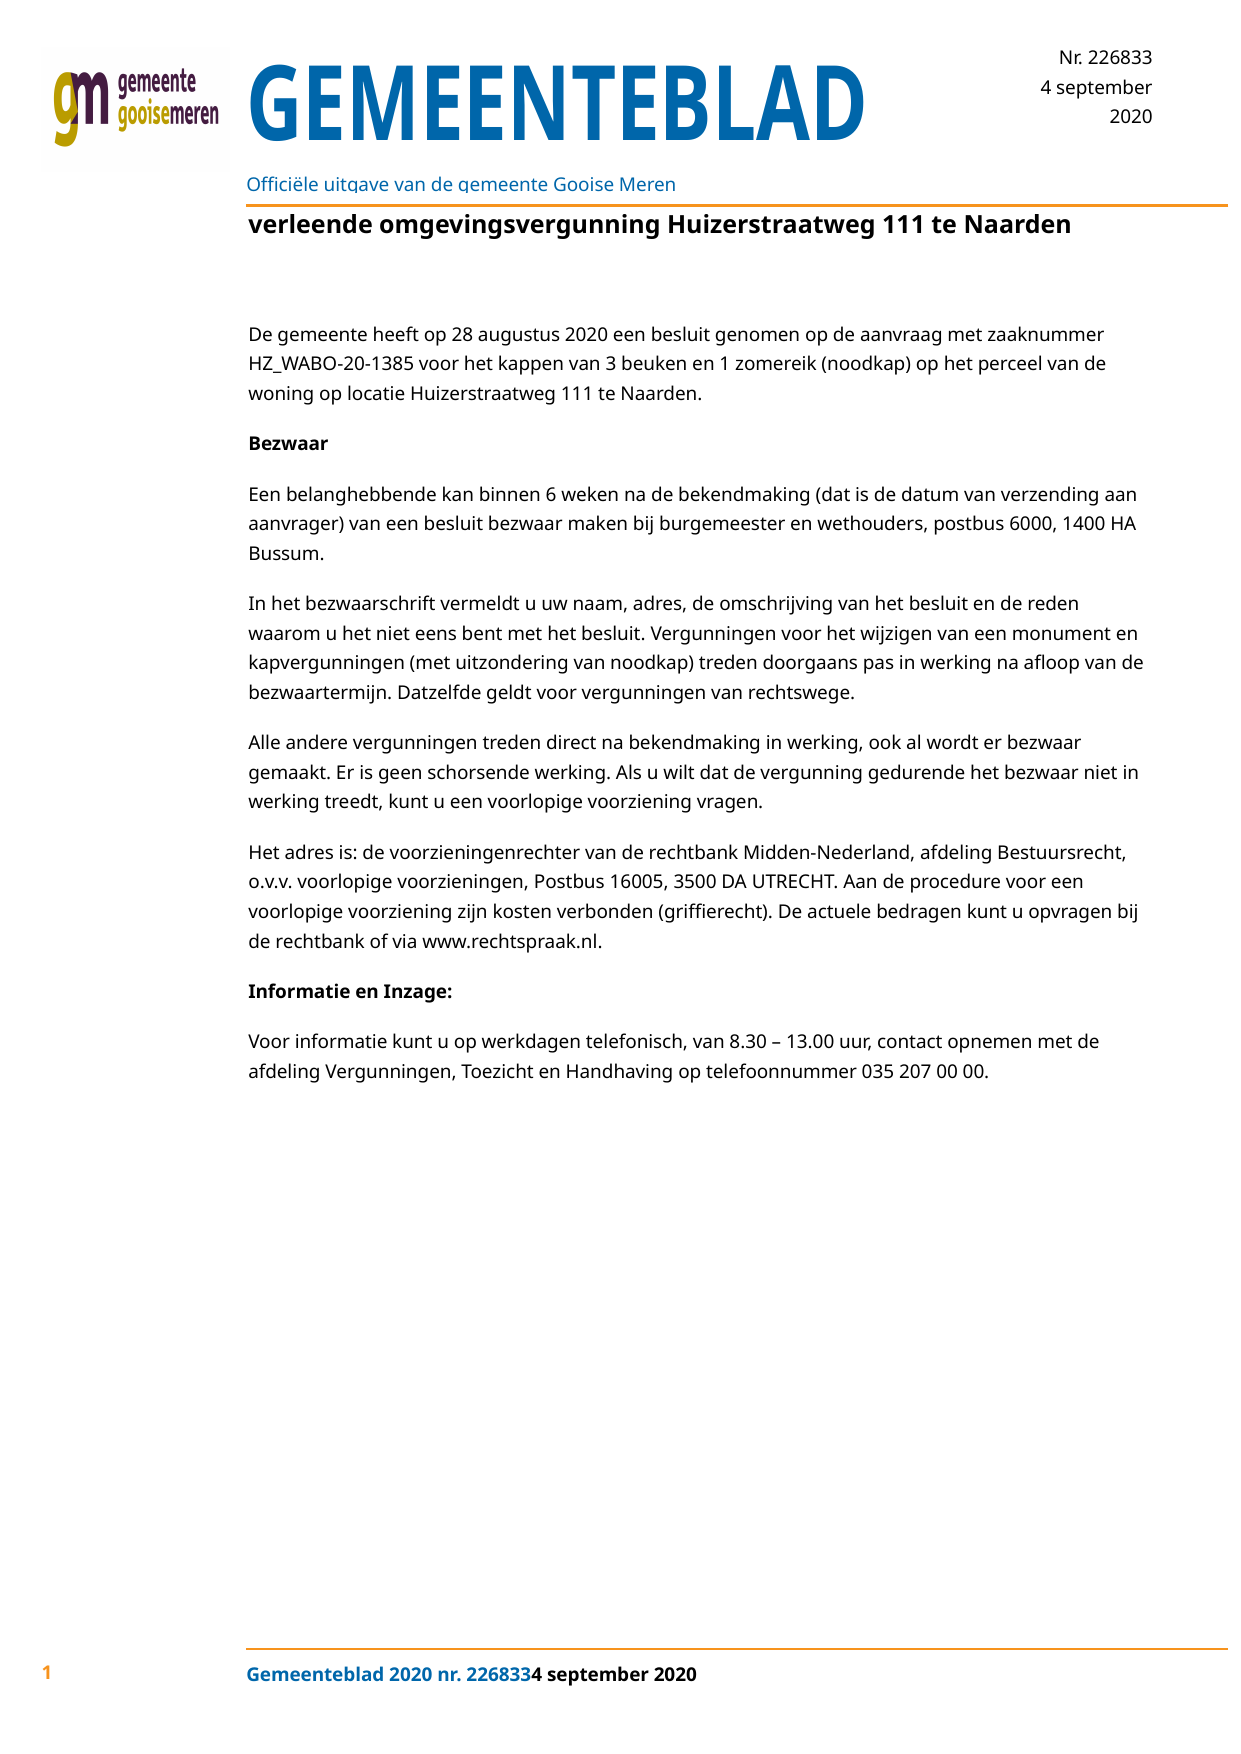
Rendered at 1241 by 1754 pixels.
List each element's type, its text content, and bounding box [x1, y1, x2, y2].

text Alle andere vergunningen treden direct na bekendmaking in werking, ook al wordt er bezwaar gemaakt. Er is geen schorsende werking. Als u wilt dat de vergunning gedurende het bezwaar niet in werking treedt, kunt u een voorlopige voorziening vragen. [248, 729, 1152, 814]
picture [41, 47, 231, 172]
text Informatie en Inzage: [248, 978, 1152, 1004]
text Het adres is: de voorzieningenrechter van de rechtbank Midden-Nederland, afdeling Bestuursrecht, o.v.v. voorlopige voorzieningen, Postbus 16005, 3500 DA UTRECHT. Aan de procedure voor een voorlopige voorziening zijn kosten verbonden (griffierecht). De actuele bedragen kunt u opvragen bij de rechtbank of via www.rechtspraak.nl. [248, 839, 1152, 953]
text Een belanghebbende kan binnen 6 weken na de bekendmaking (dat is de datum van verzending aan aanvrager) van een besluit bezwaar maken bij burgemeester en wethouders, postbus 6000, 1400 HA Bussum. [248, 481, 1152, 566]
text verleende omgevingsvergunning Huizerstraatweg 111 te Naarden [248, 207, 1152, 241]
text Voor informatie kunt u op werkdagen telefonisch, van 8.30 – 13.00 uur, contact opnemen met de afdeling Vergunningen, Toezicht en Handhaving op telefoonnummer 035 207 00 00. [248, 1029, 1152, 1084]
text In het bezwaarschrift vermeldt u uw naam, adres, de omschrijving van het besluit en de reden waarom u het niet eens bent met het besluit. Vergunningen voor het wijzigen van een monument en kapvergunningen (met uitzondering van noodkap) treden doorgaans pas in werking na afloop van de bezwaartermijn. Datzelfde geldt voor vergunningen van rechtswege. [248, 590, 1152, 705]
text De gemeente heeft op 28 augustus 2020 een besluit genomen op de aanvraag met zaaknummer HZ_WABO-20-1385 voor het kappen van 3 beuken en 1 zomereik (noodkap) op het perceel van de woning op locatie Huizerstraatweg 111 te Naarden. [248, 321, 1152, 406]
text Bezwaar [248, 430, 1152, 456]
